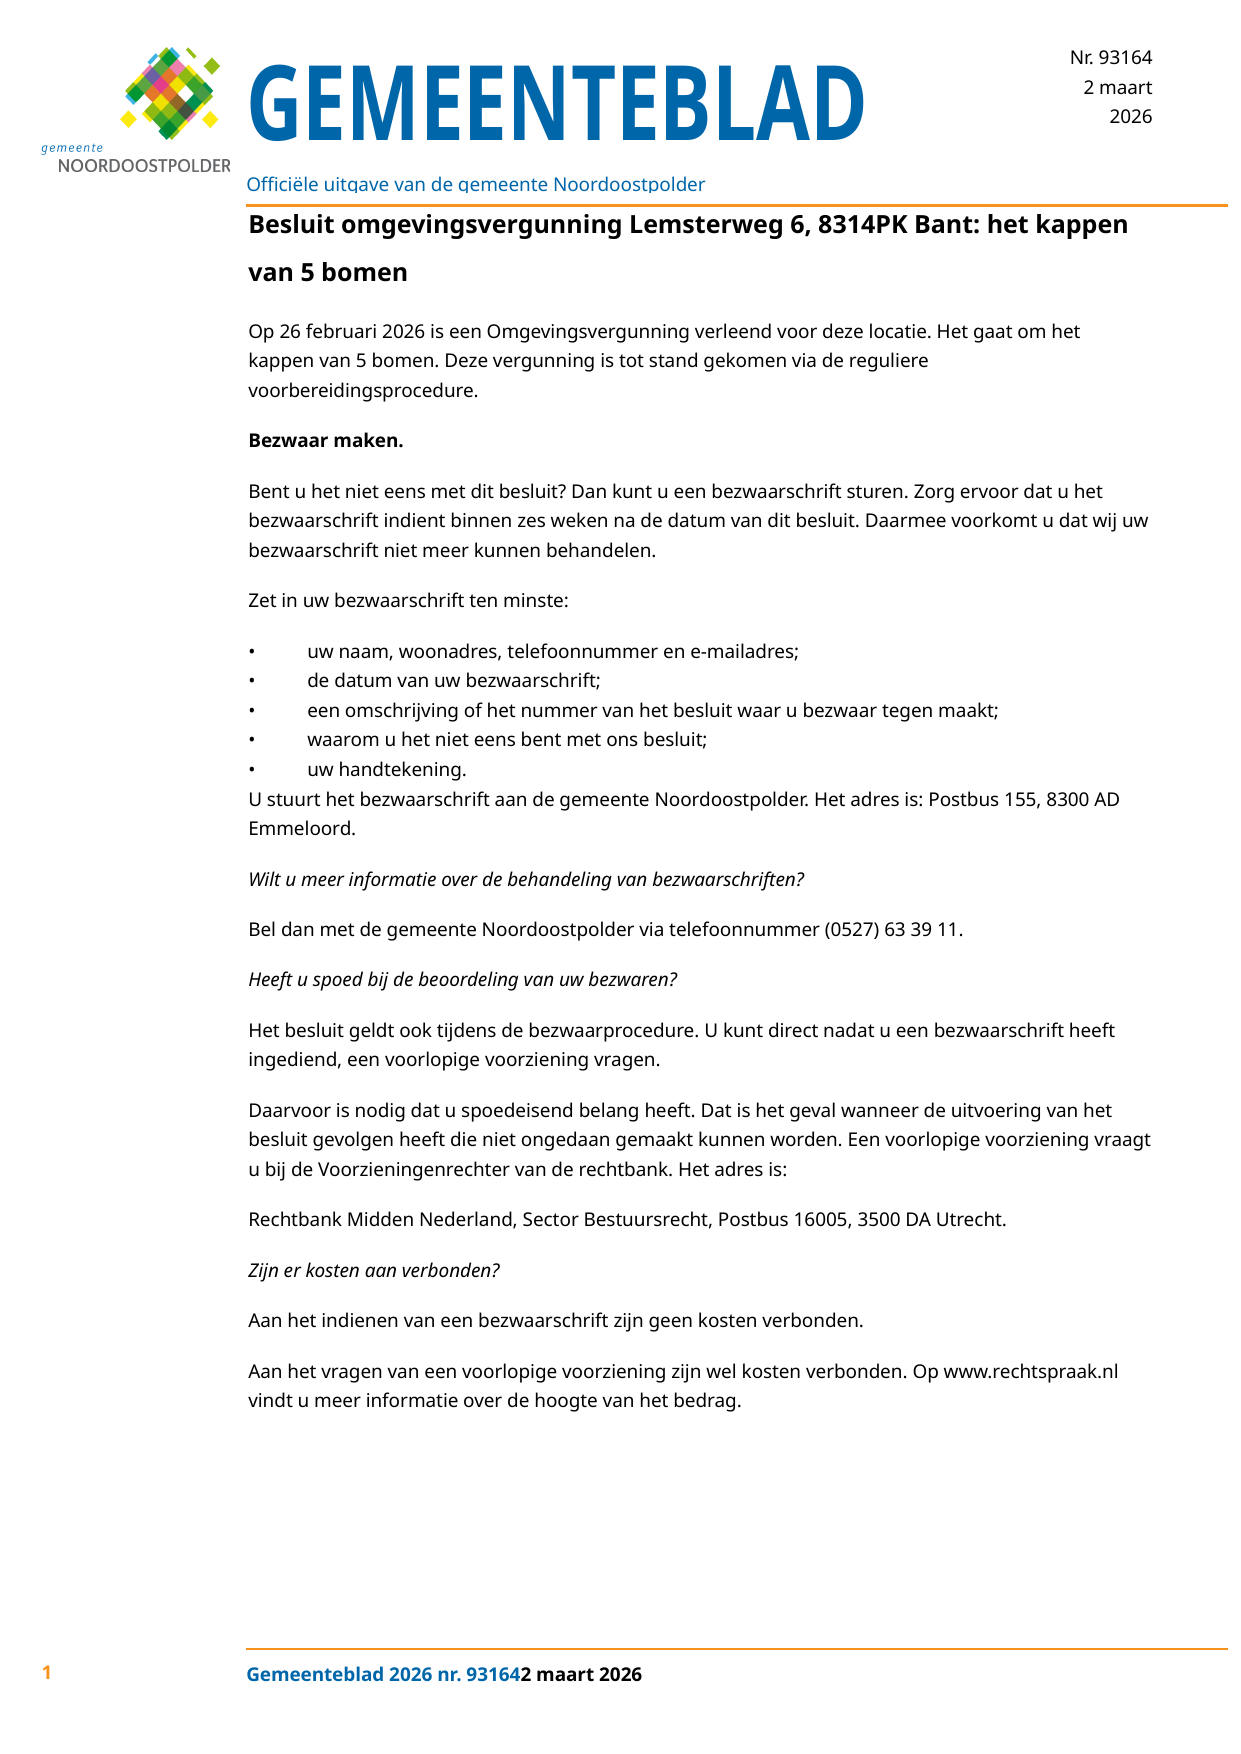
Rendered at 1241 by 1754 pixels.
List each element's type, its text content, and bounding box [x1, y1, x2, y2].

list uw handtekening. [248, 756, 1152, 782]
text Bel dan met de gemeente Noordoostpolder via telefoonnummer (0527) 63 39 11. [248, 916, 1152, 942]
text Zet in uw bezwaarschrift ten minste: [248, 587, 1152, 613]
text Het besluit geldt ook tijdens de bezwaarprocedure. U kunt direct nadat u een bezwaarschrift heeft ingediend, een voorlopige voorziening vragen. [248, 1017, 1152, 1072]
list een omschrijving of het nummer van het besluit waar u bezwaar tegen maakt; [248, 697, 1152, 723]
text Op 26 februari 2026 is een Omgevingsvergunning verleend voor deze locatie. Het gaat om het kappen van 5 bomen. Deze vergunning is tot stand gekomen via de reguliere voorbereidingsprocedure. [248, 318, 1152, 403]
text Aan het vragen van een voorlopige voorziening zijn wel kosten verbonden. Op www.rechtspraak.nl vindt u meer informatie over de hoogte van het bedrag. [248, 1358, 1152, 1413]
text Heeft u spoed bij de beoordeling van uw bezwaren? [248, 967, 1152, 992]
text U stuurt het bezwaarschrift aan de gemeente Noordoostpolder. Het adres is: Postbus 155, 8300 AD Emmeloord. [248, 786, 1152, 841]
text Besluit omgevingsvergunning Lemsterweg 6, 8314PK Bant: het kappen van 5 bomen [248, 207, 1152, 288]
text Wilt u meer informatie over de behandeling van bezwaarschriften? [248, 866, 1152, 892]
list de datum van uw bezwaarschrift; [248, 667, 1152, 693]
text Daarvoor is nodig dat u spoedeisend belang heeft. Dat is het geval wanneer de uitvoering van het besluit gevolgen heeft die niet ongedaan gemaakt kunnen worden. Een voorlopige voorziening vraagt u bij de Voorzieningenrechter van de rechtbank. Het adres is: [248, 1097, 1152, 1182]
list uw naam, woonadres, telefoonnummer en e-mailadres; [248, 638, 1152, 664]
text Aan het indienen van een bezwaarschrift zijn geen kosten verbonden. [248, 1307, 1152, 1333]
text Bezwaar maken. [248, 427, 1152, 453]
text Rechtbank Midden Nederland, Sector Bestuursrecht, Postbus 16005, 3500 DA Utrecht. [248, 1207, 1152, 1232]
list waarom u het niet eens bent met ons besluit; [248, 727, 1152, 752]
text Zijn er kosten aan verbonden? [248, 1257, 1152, 1283]
text Bent u het niet eens met dit besluit? Dan kunt u een bezwaarschrift sturen. Zorg ervoor dat u het bezwaarschrift indient binnen zes weken na de datum van dit besluit. Daarmee voorkomt u dat wij uw bezwaarschrift niet meer kunnen behandelen. [248, 478, 1152, 563]
picture [41, 47, 231, 172]
